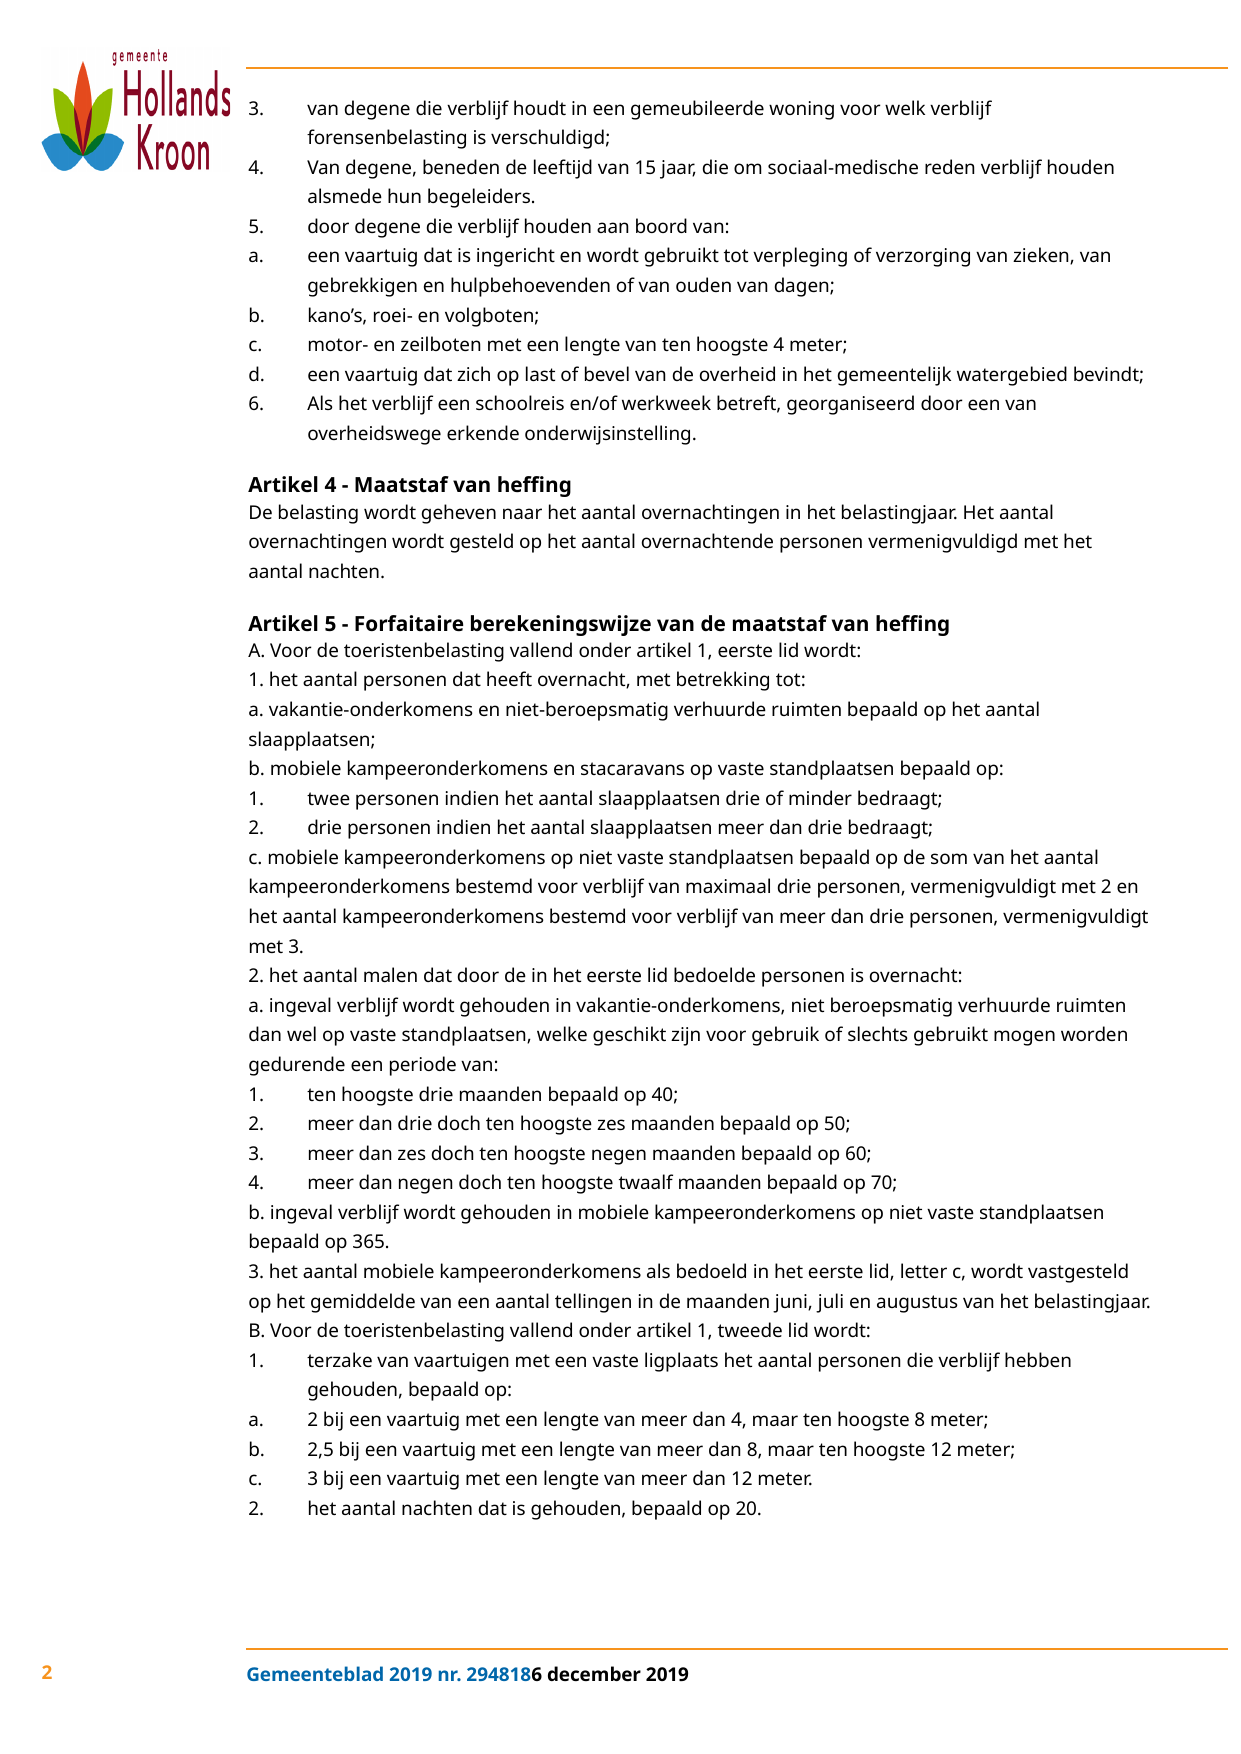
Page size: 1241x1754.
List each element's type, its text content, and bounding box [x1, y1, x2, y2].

list meer dan drie doch ten hoogste zes maanden bepaald op 50; [248, 1110, 1152, 1136]
text b. ingeval verblijf wordt gehouden in mobiele kampeeronderkomens op niet vaste standplaatsen bepaald op 365. [248, 1199, 1152, 1254]
list van degene die verblijf houdt in een gemeubileerde woning voor welk verblijf forensenbelasting is verschuldigd; [248, 95, 1152, 150]
list drie personen indien het aantal slaapplaatsen meer dan drie bedraagt; [248, 814, 1152, 840]
text De belasting wordt geheven naar het aantal overnachtingen in het belastingjaar. Het aantal overnachtingen wordt gesteld op het aantal overnachtende personen vermenigvuldigd met het aantal nachten. [248, 499, 1152, 584]
list Van degene, beneden de leeftijd van 15 jaar, die om sociaal-medische reden verblijf houden alsmede hun begeleiders. [248, 154, 1152, 209]
list ten hoogste drie maanden bepaald op 40; [248, 1081, 1152, 1107]
list 2 bij een vaartuig met een lengte van meer dan 4, maar ten hoogste 8 meter; [248, 1406, 1152, 1432]
list door degene die verblijf houden aan boord van: [248, 213, 1152, 239]
text a. ingeval verblijf wordt gehouden in vakantie-onderkomens, niet beroepsmatig verhuurde ruimten dan wel op vaste standplaatsen, welke geschikt zijn voor gebruik of slechts gebruikt mogen worden gedurende een periode van: [248, 992, 1152, 1077]
list een vaartuig dat zich op last of bevel van de overheid in het gemeentelijk watergebied bevindt; [248, 361, 1152, 387]
text A. Voor de toeristenbelasting vallend onder artikel 1, eerste lid wordt: [248, 637, 1152, 663]
list twee personen indien het aantal slaapplaatsen drie of minder bedraagt; [248, 785, 1152, 811]
text b. mobiele kampeeronderkomens en stacaravans op vaste standplaatsen bepaald op: [248, 755, 1152, 781]
list meer dan zes doch ten hoogste negen maanden bepaald op 60; [248, 1140, 1152, 1166]
list terzake van vaartuigen met een vaste ligplaats het aantal personen die verblijf hebben gehouden, bepaald op: [248, 1347, 1152, 1402]
text Artikel 4 - Maatstaf van heffing [248, 471, 1152, 499]
text c. mobiele kampeeronderkomens op niet vaste standplaatsen bepaald op de som van het aantal kampeeronderkomens bestemd voor verblijf van maximaal drie personen, vermenigvuldigt met 2 en het aantal kampeeronderkomens bestemd voor verblijf van meer dan drie personen, vermenigvuldigt met 3. [248, 844, 1152, 959]
list kano’s, roei- en volgboten; [248, 302, 1152, 328]
list Als het verblijf een schoolreis en/of werkweek betreft, georganiseerd door een van overheidswege erkende onderwijsinstelling. [248, 391, 1152, 446]
list het aantal nachten dat is gehouden, bepaald op 20. [248, 1495, 1152, 1521]
text B. Voor de toeristenbelasting vallend onder artikel 1, tweede lid wordt: [248, 1317, 1152, 1343]
text Artikel 5 - Forfaitaire berekeningswijze van de maatstaf van heffing [248, 609, 1152, 637]
text 2. het aantal malen dat door de in het eerste lid bedoelde personen is overnacht: [248, 962, 1152, 988]
picture [41, 47, 231, 172]
list 2,5 bij een vaartuig met een lengte van meer dan 8, maar ten hoogste 12 meter; [248, 1436, 1152, 1462]
text 3. het aantal mobiele kampeeronderkomens als bedoeld in het eerste lid, letter c, wordt vastgesteld op het gemiddelde van een aantal tellingen in de maanden juni, juli en augustus van het belastingjaar. [248, 1258, 1152, 1314]
text 1. het aantal personen dat heeft overnacht, met betrekking tot: [248, 667, 1152, 692]
list meer dan negen doch ten hoogste twaalf maanden bepaald op 70; [248, 1169, 1152, 1195]
text a. vakantie-onderkomens en niet-beroepsmatig verhuurde ruimten bepaald op het aantal slaapplaatsen; [248, 696, 1152, 752]
list 3 bij een vaartuig met een lengte van meer dan 12 meter. [248, 1465, 1152, 1491]
list een vaartuig dat is ingericht en wordt gebruikt tot verpleging of verzorging van zieken, van gebrekkigen en hulpbehoevenden of van ouden van dagen; [248, 243, 1152, 298]
list motor- en zeilboten met een lengte van ten hoogste 4 meter; [248, 331, 1152, 357]
